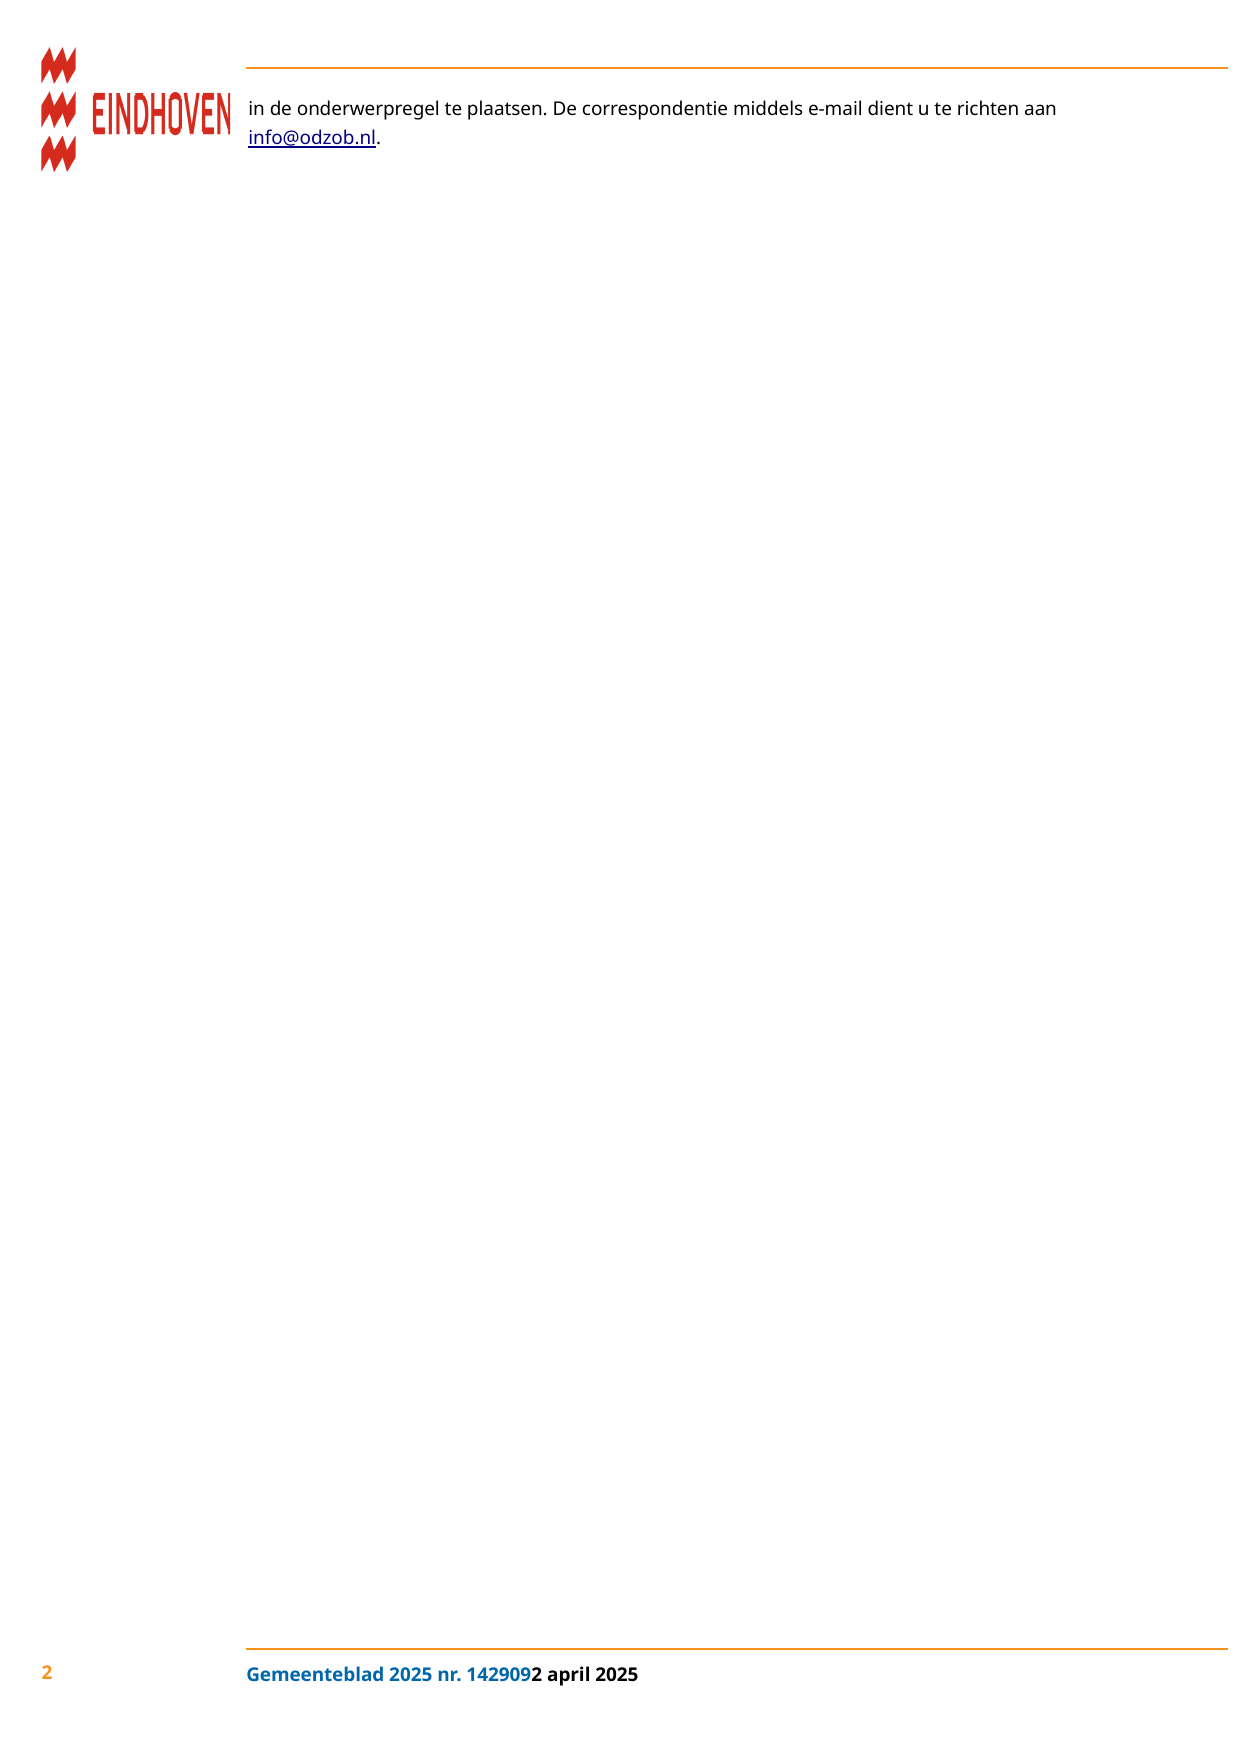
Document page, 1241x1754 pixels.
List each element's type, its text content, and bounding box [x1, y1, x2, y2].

text in de onderwerpregel te plaatsen. De correspondentie middels e-mail dient u te richten aan info@odzob.nl. [248, 95, 1152, 150]
picture [41, 47, 231, 172]
